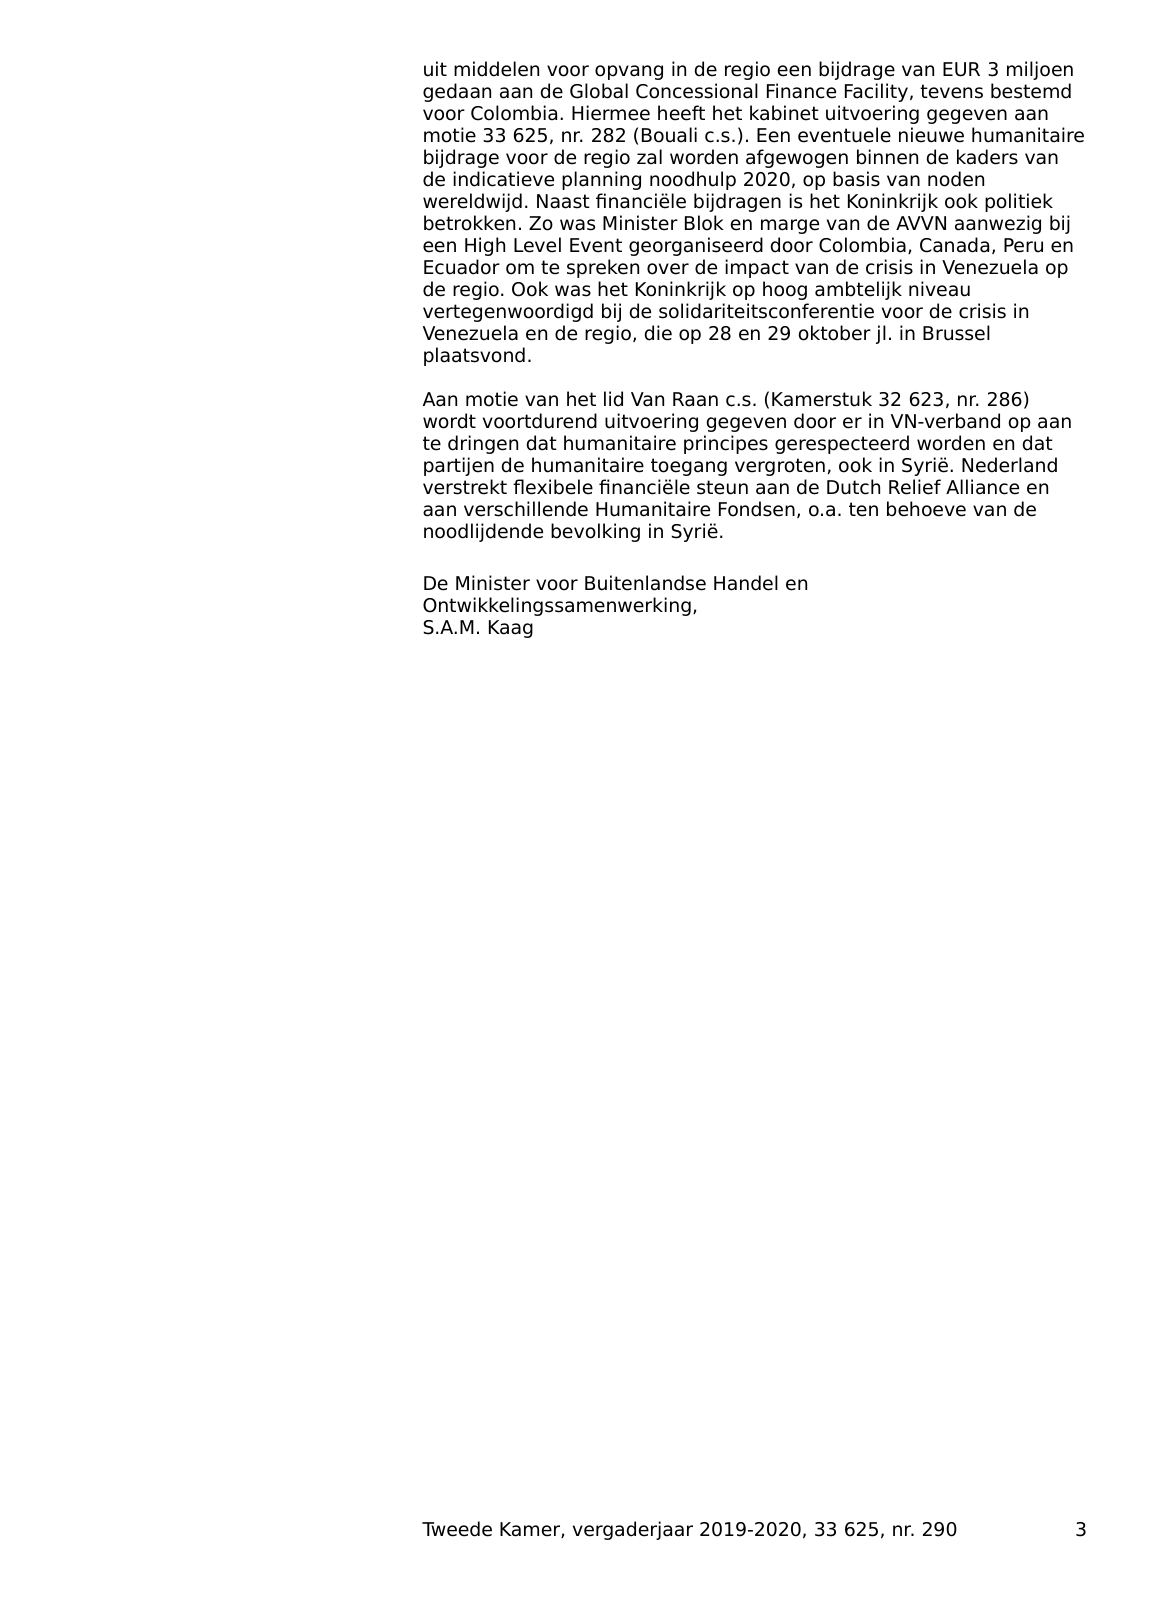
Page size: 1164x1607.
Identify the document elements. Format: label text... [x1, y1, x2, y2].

text uit middelen voor opvang in de regio een bijdrage van EUR 3 miljoen gedaan aan de Global Concessional Finance Facility, tevens bestemd voor Colombia. Hiermee heeft het kabinet uitvoering gegeven aan motie 33 625, nr. 282 (Bouali c.s.). Een eventuele nieuwe humanitaire bijdrage voor de regio zal worden afgewogen binnen de kaders van de indicatieve planning noodhulp 2020, op basis van noden wereldwijd. Naast financiële bijdragen is het Koninkrijk ook politiek betrokken. Zo was Minister Blok en marge van de AVVN aanwezig bij een High Level Event georganiseerd door Colombia, Canada, Peru en Ecuador om te spreken over de impact van de crisis in Venezuela op de regio. Ook was het Koninkrijk op hoog ambtelijk niveau vertegenwoordigd bij de solidariteitsconferentie voor de crisis in Venezuela en de regio, die op 28 en 29 oktober jl. in Brussel plaatsvond. [422, 59, 1087, 367]
text De Minister voor Buitenlandse Handel en Ontwikkelingssamenwerking, S.A.M. Kaag [422, 573, 1087, 639]
text Aan motie van het lid Van Raan c.s. (Kamerstuk 32 623, nr. 286) wordt voortdurend uitvoering gegeven door er in VN-verband op aan te dringen dat humanitaire principes gerespecteerd worden en dat partijen de humanitaire toegang vergroten, ook in Syrië. Nederland verstrekt flexibele financiële steun aan de Dutch Relief Alliance en aan verschillende Humanitaire Fondsen, o.a. ten behoeve van de noodlijdende bevolking in Syrië. [422, 389, 1087, 543]
